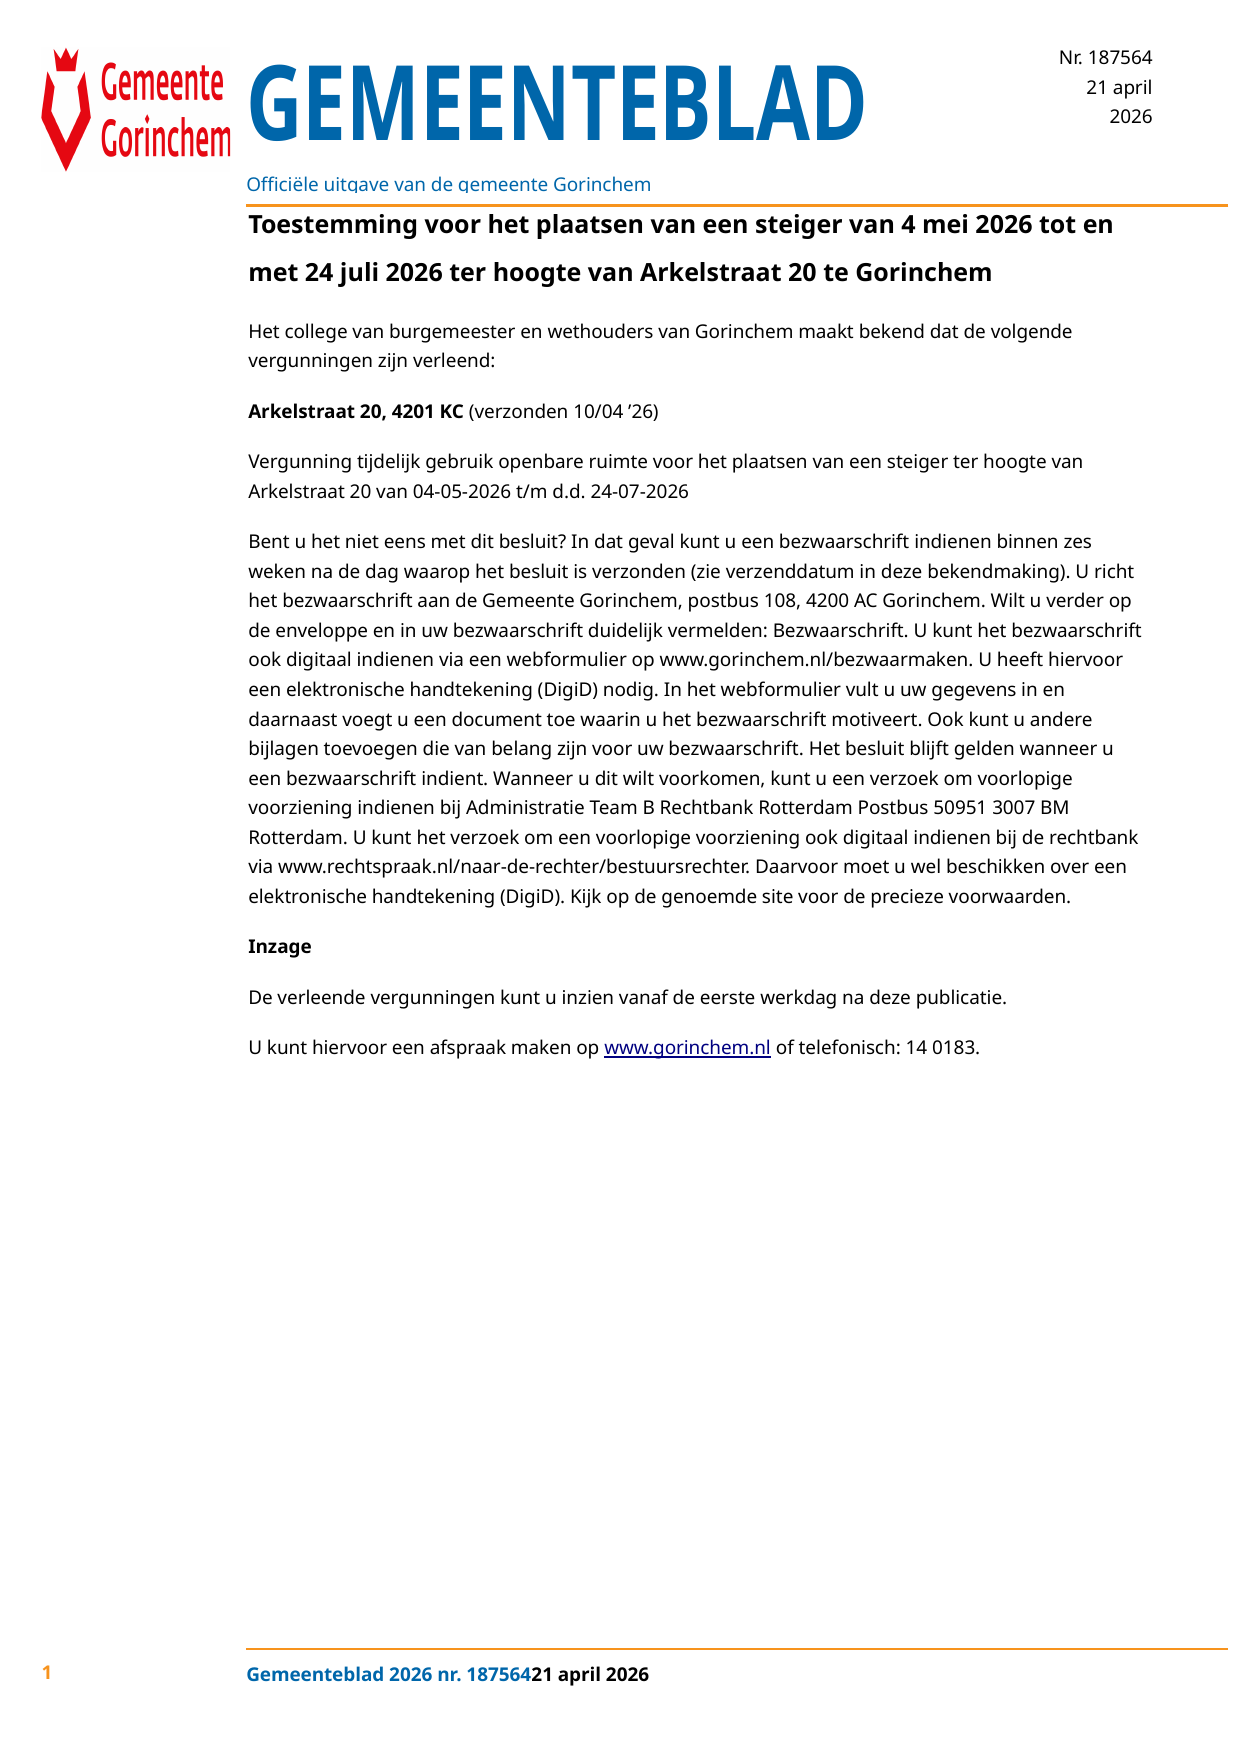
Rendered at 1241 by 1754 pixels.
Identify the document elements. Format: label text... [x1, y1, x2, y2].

picture [41, 47, 231, 172]
text Toestemming voor het plaatsen van een steiger van 4 mei 2026 tot en met 24 juli 2026 ter hoogte van Arkelstraat 20 te Gorinchem [248, 207, 1152, 288]
text Arkelstraat 20, 4201 KC (verzonden 10/04 ’26) [248, 398, 1152, 424]
text De verleende vergunningen kunt u inzien vanaf de eerste werkdag na deze publicatie. [248, 984, 1152, 1010]
text Het college van burgemeester en wethouders van Gorinchem maakt bekend dat de volgende vergunningen zijn verleend: [248, 318, 1152, 373]
text Inzage [248, 934, 1152, 959]
text Vergunning tijdelijk gebruik openbare ruimte voor het plaatsen van een steiger ter hoogte van Arkelstraat 20 van 04-05-2026 t/m d.d. 24-07-2026 [248, 448, 1152, 504]
text U kunt hiervoor een afspraak maken op www.gorinchem.nl of telefonisch: 14 0183. [248, 1034, 1152, 1060]
text Bent u het niet eens met dit besluit? In dat geval kunt u een bezwaarschrift indienen binnen zes weken na de dag waarop het besluit is verzonden (zie verzenddatum in deze bekendmaking). U richt het bezwaarschrift aan de Gemeente Gorinchem, postbus 108, 4200 AC Gorinchem. Wilt u verder op de enveloppe en in uw bezwaarschrift duidelijk vermelden: Bezwaarschrift. U kunt het bezwaarschrift ook digitaal indienen via een webformulier op www.gorinchem.nl/bezwaarmaken. U heeft hiervoor een elektronische handtekening (DigiD) nodig. In het webformulier vult u uw gegevens in en daarnaast voegt u een document toe waarin u het bezwaarschrift motiveert. Ook kunt u andere bijlagen toevoegen die van belang zijn voor uw bezwaarschrift. Het besluit blijft gelden wanneer u een bezwaarschrift indient. Wanneer u dit wilt voorkomen, kunt u een verzoek om voorlopige voorziening indienen bij Administratie Team B Rechtbank Rotterdam Postbus 50951 3007 BM Rotterdam. U kunt het verzoek om een voorlopige voorziening ook digitaal indienen bij de rechtbank via www.rechtspraak.nl/naar-de-rechter/bestuursrechter. Daarvoor moet u wel beschikken over een elektronische handtekening (DigiD). Kijk op de genoemde site voor de precieze voorwaarden. [248, 528, 1152, 909]
